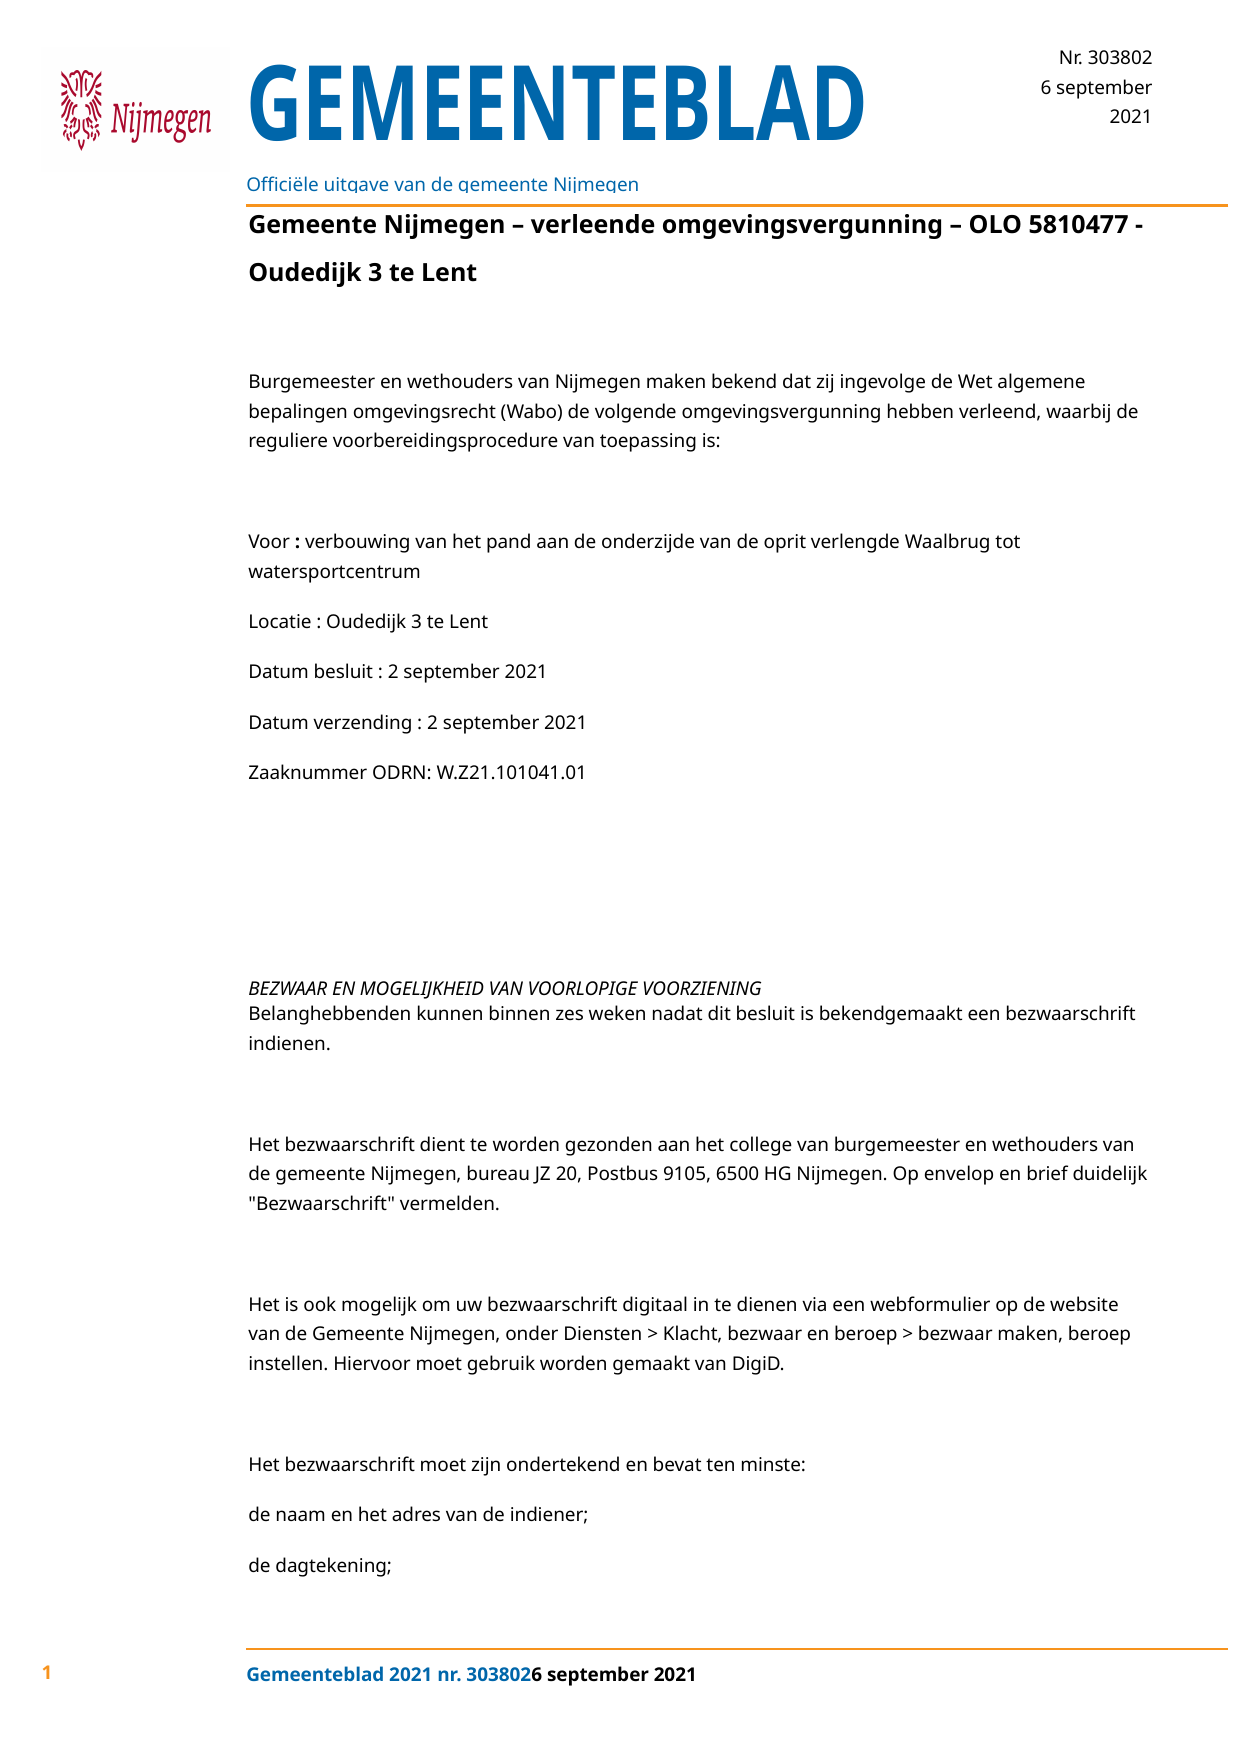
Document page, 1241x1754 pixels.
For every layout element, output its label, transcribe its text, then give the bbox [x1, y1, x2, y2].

text de naam en het adres van de indiener; [248, 1501, 1152, 1527]
picture [41, 47, 231, 172]
text Het bezwaarschrift moet zijn ondertekend en bevat ten minste: [248, 1451, 1152, 1477]
text Belanghebbenden kunnen binnen zes weken nadat dit besluit is bekendgemaakt een bezwaarschrift indienen. [248, 1001, 1152, 1056]
text Burgemeester en wethouders van Nijmegen maken bekend dat zij ingevolge de Wet algemene bepalingen omgevingsrecht (Wabo) de volgende omgevingsvergunning hebben verleend, waarbij de reguliere voorbereidingsprocedure van toepassing is: [248, 368, 1152, 453]
text Locatie : Oudedijk 3 te Lent [248, 608, 1152, 634]
text BEZWAAR EN MOGELIJKHEID VAN VOORLOPIGE VOORZIENING [248, 975, 1152, 1001]
text Zaaknummer ODRN: W.Z21.101041.01 [248, 759, 1152, 785]
text Voor : verbouwing van het pand aan de onderzijde van de oprit verlengde Waalbrug tot watersportcentrum [248, 528, 1152, 584]
text Datum verzending : 2 september 2021 [248, 709, 1152, 735]
text Gemeente Nijmegen – verleende omgevingsvergunning – OLO 5810477 - Oudedijk 3 te Lent [248, 207, 1152, 288]
text Datum besluit : 2 september 2021 [248, 659, 1152, 684]
text de dagtekening; [248, 1552, 1152, 1577]
text Het is ook mogelijk om uw bezwaarschrift digitaal in te dienen via een webformulier op de website van de Gemeente Nijmegen, onder Diensten > Klacht, bezwaar en beroep > bezwaar maken, beroep instellen. Hiervoor moet gebruik worden gemaakt van DigiD. [248, 1291, 1152, 1376]
text Het bezwaarschrift dient te worden gezonden aan het college van burgemeester en wethouders van de gemeente Nijmegen, bureau JZ 20, Postbus 9105, 6500 HG Nijmegen. Op envelop en brief duidelijk "Bezwaarschrift" vermelden. [248, 1131, 1152, 1216]
